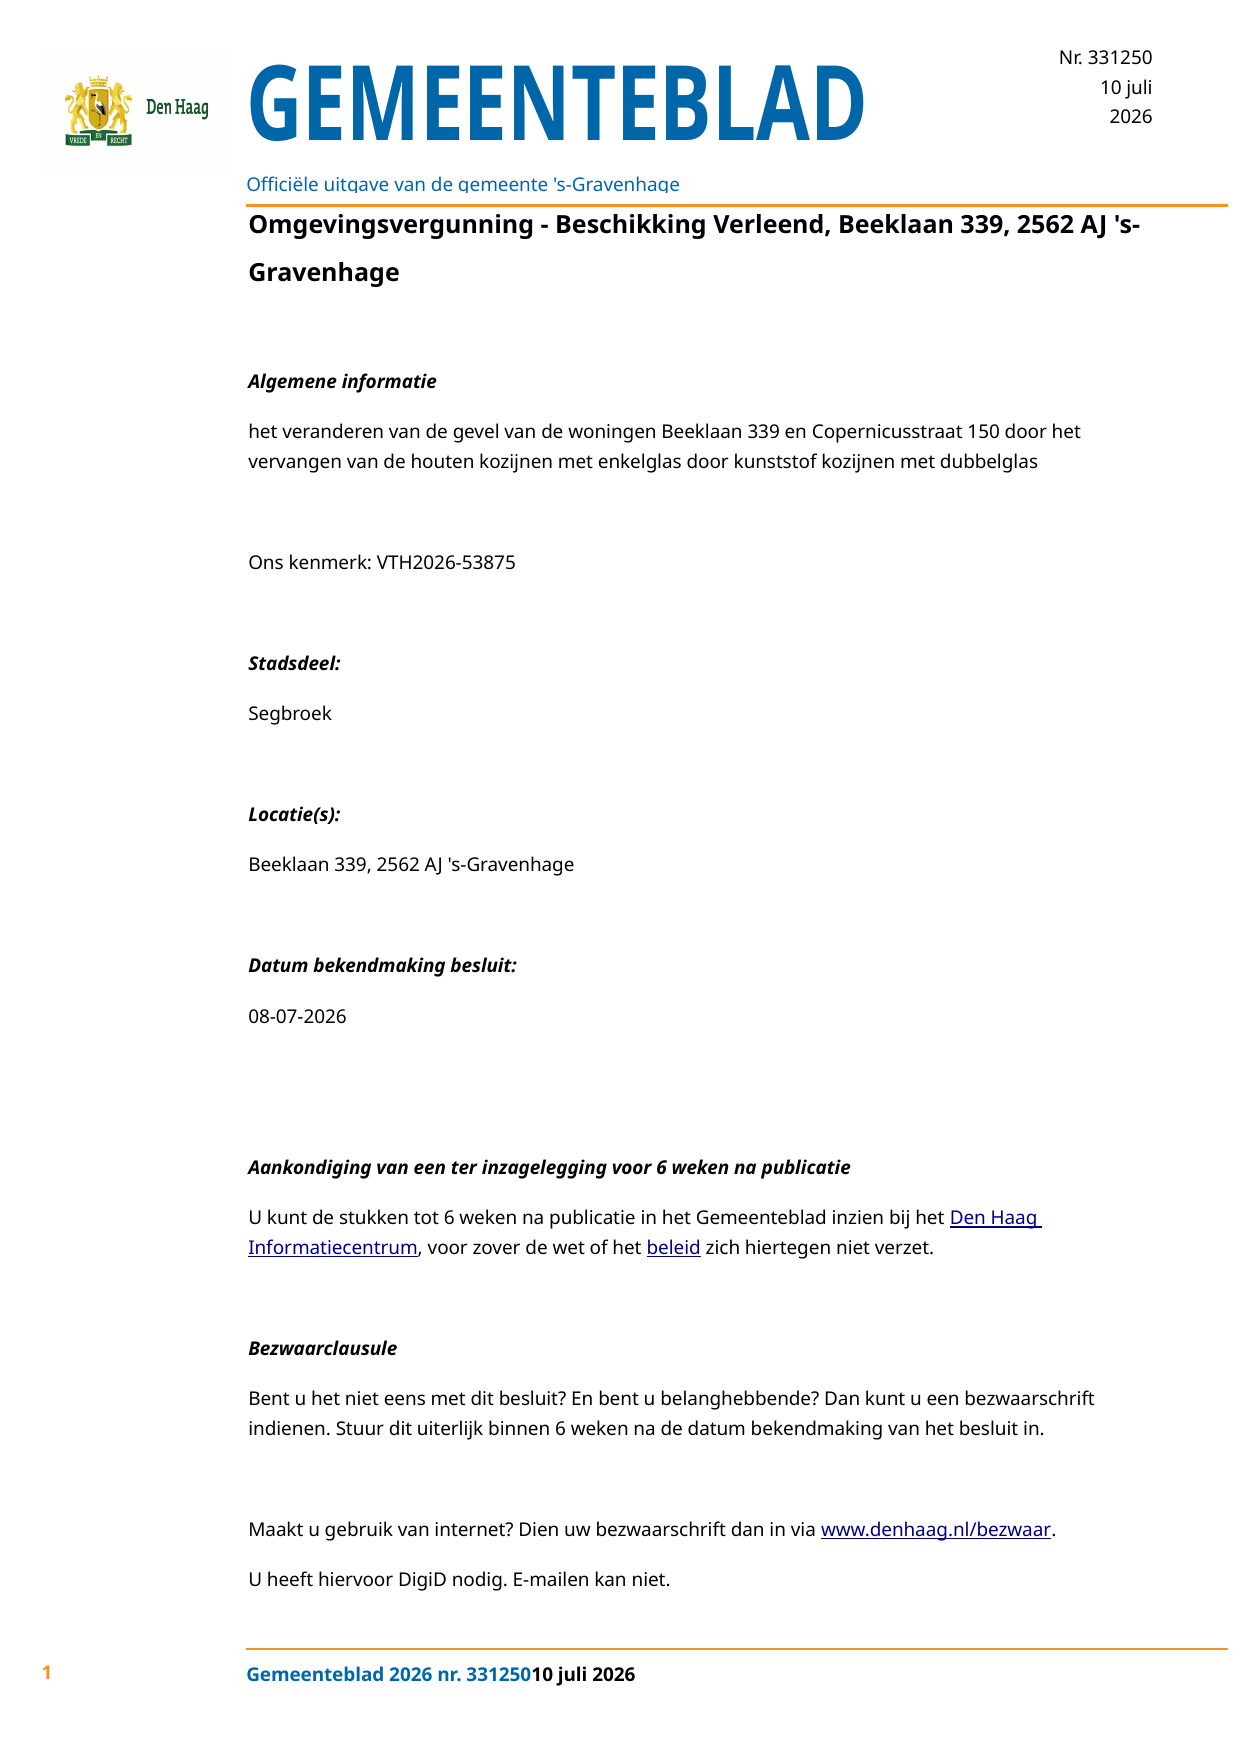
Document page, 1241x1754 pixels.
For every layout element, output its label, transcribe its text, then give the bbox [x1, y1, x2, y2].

text Locatie(s): [248, 801, 1152, 827]
text Aankondiging van een ter inzagelegging voor 6 weken na publicatie [248, 1154, 1152, 1180]
text U kunt de stukken tot 6 weken na publicatie in het Gemeenteblad inzien bij het Den Haag Informatiecentrum, voor zover de wet of het beleid zich hiertegen niet verzet. [248, 1204, 1152, 1260]
text Bent u het niet eens met dit besluit? En bent u belanghebbende? Dan kunt u een bezwaarschrift indienen. Stuur dit uiterlijk binnen 6 weken na de datum bekendmaking van het besluit in. [248, 1385, 1152, 1441]
text Beeklaan 339, 2562 AJ 's-Gravenhage [248, 852, 1152, 877]
text Bezwaarclausule [248, 1335, 1152, 1361]
text Omgevingsvergunning - Beschikking Verleend, Beeklaan 339, 2562 AJ 's-Gravenhage [248, 207, 1152, 288]
text U heeft hiervoor DigiD nodig. E-mailen kan niet. [248, 1566, 1152, 1592]
text het veranderen van de gevel van de woningen Beeklaan 339 en Copernicusstraat 150 door het vervangen van de houten kozijnen met enkelglas door kunststof kozijnen met dubbelglas [248, 419, 1152, 474]
picture [41, 47, 231, 172]
text 08-07-2026 [248, 1003, 1152, 1029]
text Stadsdeel: [248, 650, 1152, 676]
text Algemene informatie [248, 368, 1152, 394]
text Ons kenmerk: VTH2026-53875 [248, 549, 1152, 575]
text Datum bekendmaking besluit: [248, 952, 1152, 978]
text Maakt u gebruik van internet? Dien uw bezwaarschrift dan in via www.denhaag.nl/bezwaar. [248, 1516, 1152, 1542]
text Segbroek [248, 700, 1152, 726]
